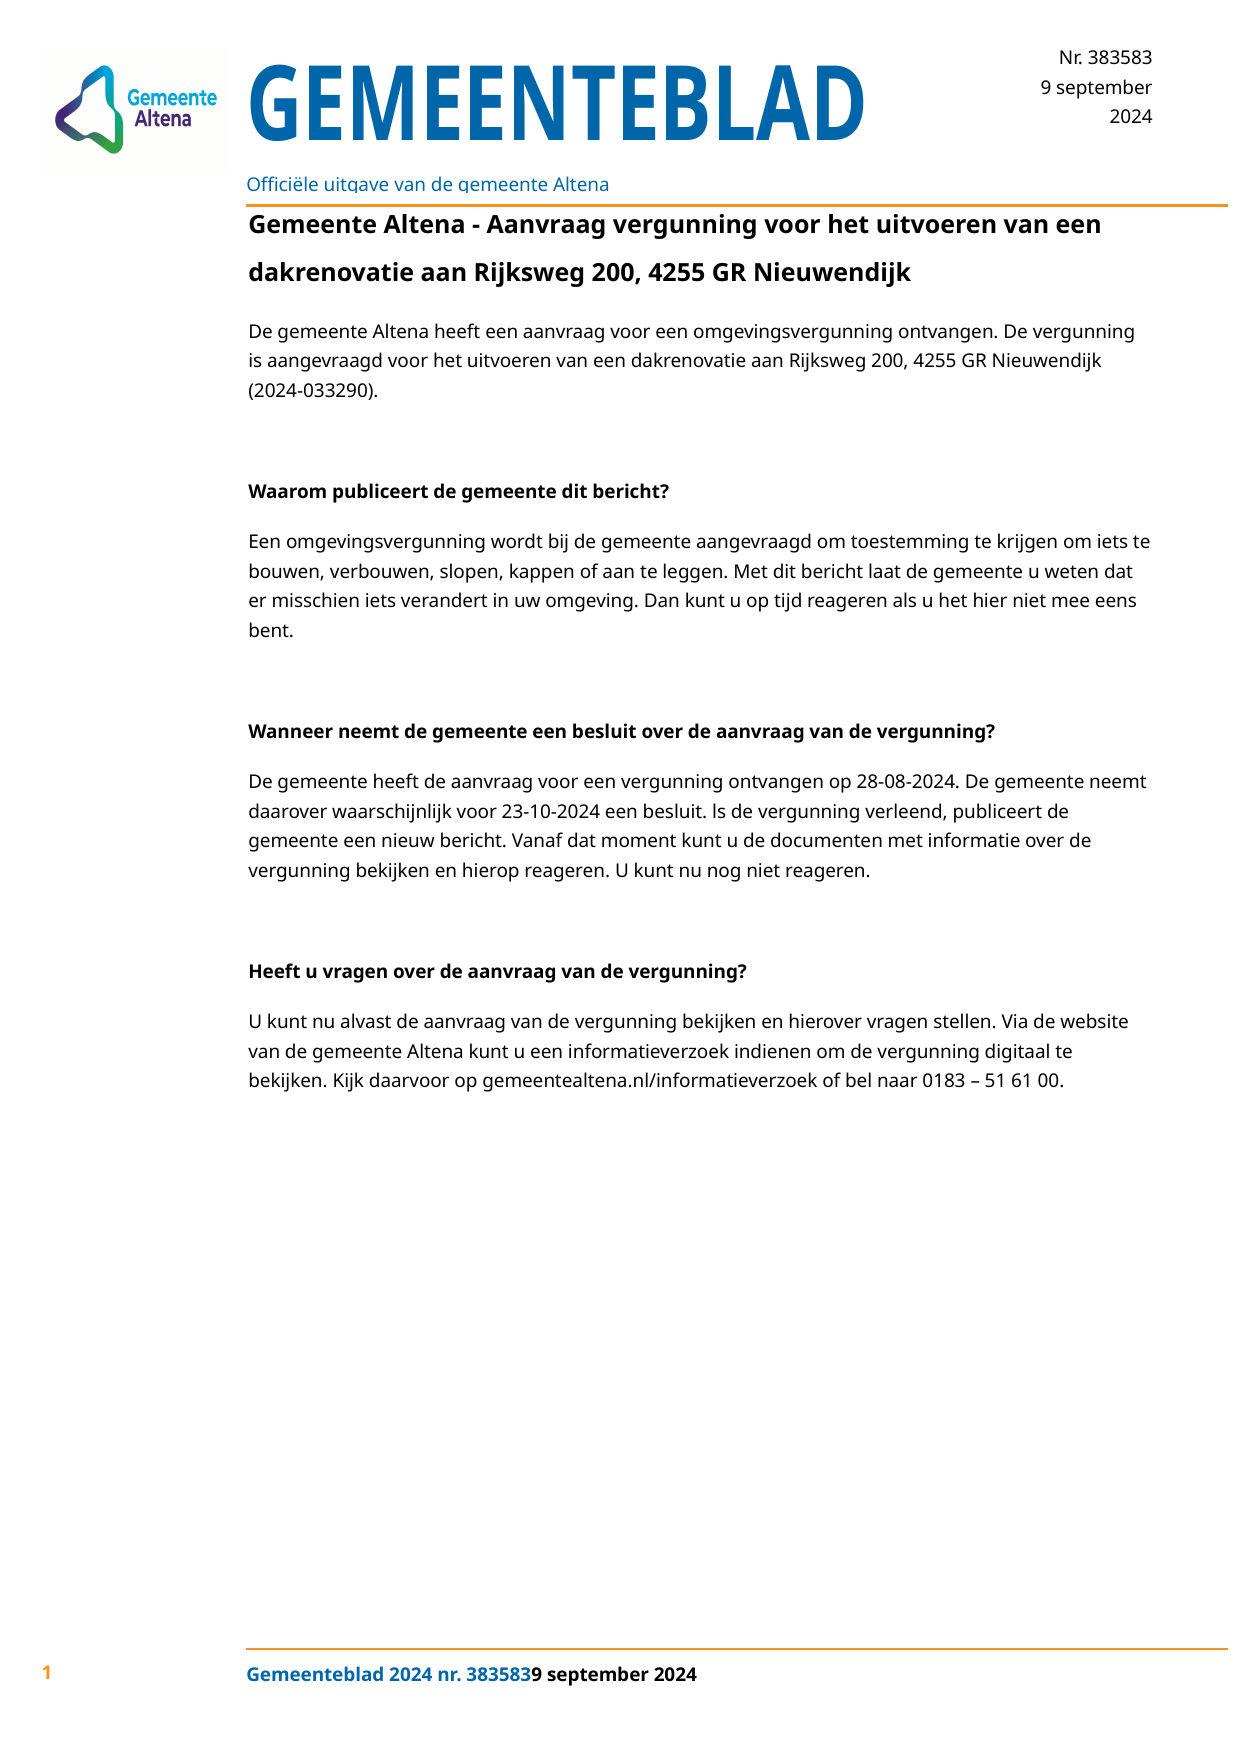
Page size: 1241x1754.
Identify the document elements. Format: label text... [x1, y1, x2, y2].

text U kunt nu alvast de aanvraag van de vergunning bekijken en hierover vragen stellen. Via de website van de gemeente Altena kunt u een informatieverzoek indienen om de vergunning digitaal te bekijken. Kijk daarvoor op gemeentealtena.nl/informatieverzoek of bel naar 0183 – 51 61 00. [248, 1008, 1152, 1093]
text Waarom publiceert de gemeente dit bericht? [248, 478, 1152, 504]
picture [41, 47, 231, 172]
text De gemeente Altena heeft een aanvraag voor een omgevingsvergunning ontvangen. De vergunning is aangevraagd voor het uitvoeren van een dakrenovatie aan Rijksweg 200, 4255 GR Nieuwendijk (2024-033290). [248, 318, 1152, 403]
text Een omgevingsvergunning wordt bij de gemeente aangevraagd om toestemming te krijgen om iets te bouwen, verbouwen, slopen, kappen of aan te leggen. Met dit bericht laat de gemeente u weten dat er misschien iets verandert in uw omgeving. Dan kunt u op tijd reageren als u het hier niet mee eens bent. [248, 528, 1152, 643]
text De gemeente heeft de aanvraag voor een vergunning ontvangen op 28-08-2024. De gemeente neemt daarover waarschijnlijk voor 23-10-2024 een besluit. ls de vergunning verleend, publiceert de gemeente een nieuw bericht. Vanaf dat moment kunt u de documenten met informatie over de vergunning bekijken en hierop reageren. U kunt nu nog niet reageren. [248, 768, 1152, 883]
text Wanneer neemt de gemeente een besluit over de aanvraag van de vergunning? [248, 718, 1152, 744]
text Heeft u vragen over de aanvraag van de vergunning? [248, 958, 1152, 984]
text Gemeente Altena - Aanvraag vergunning voor het uitvoeren van een dakrenovatie aan Rijksweg 200, 4255 GR Nieuwendijk [248, 207, 1152, 288]
